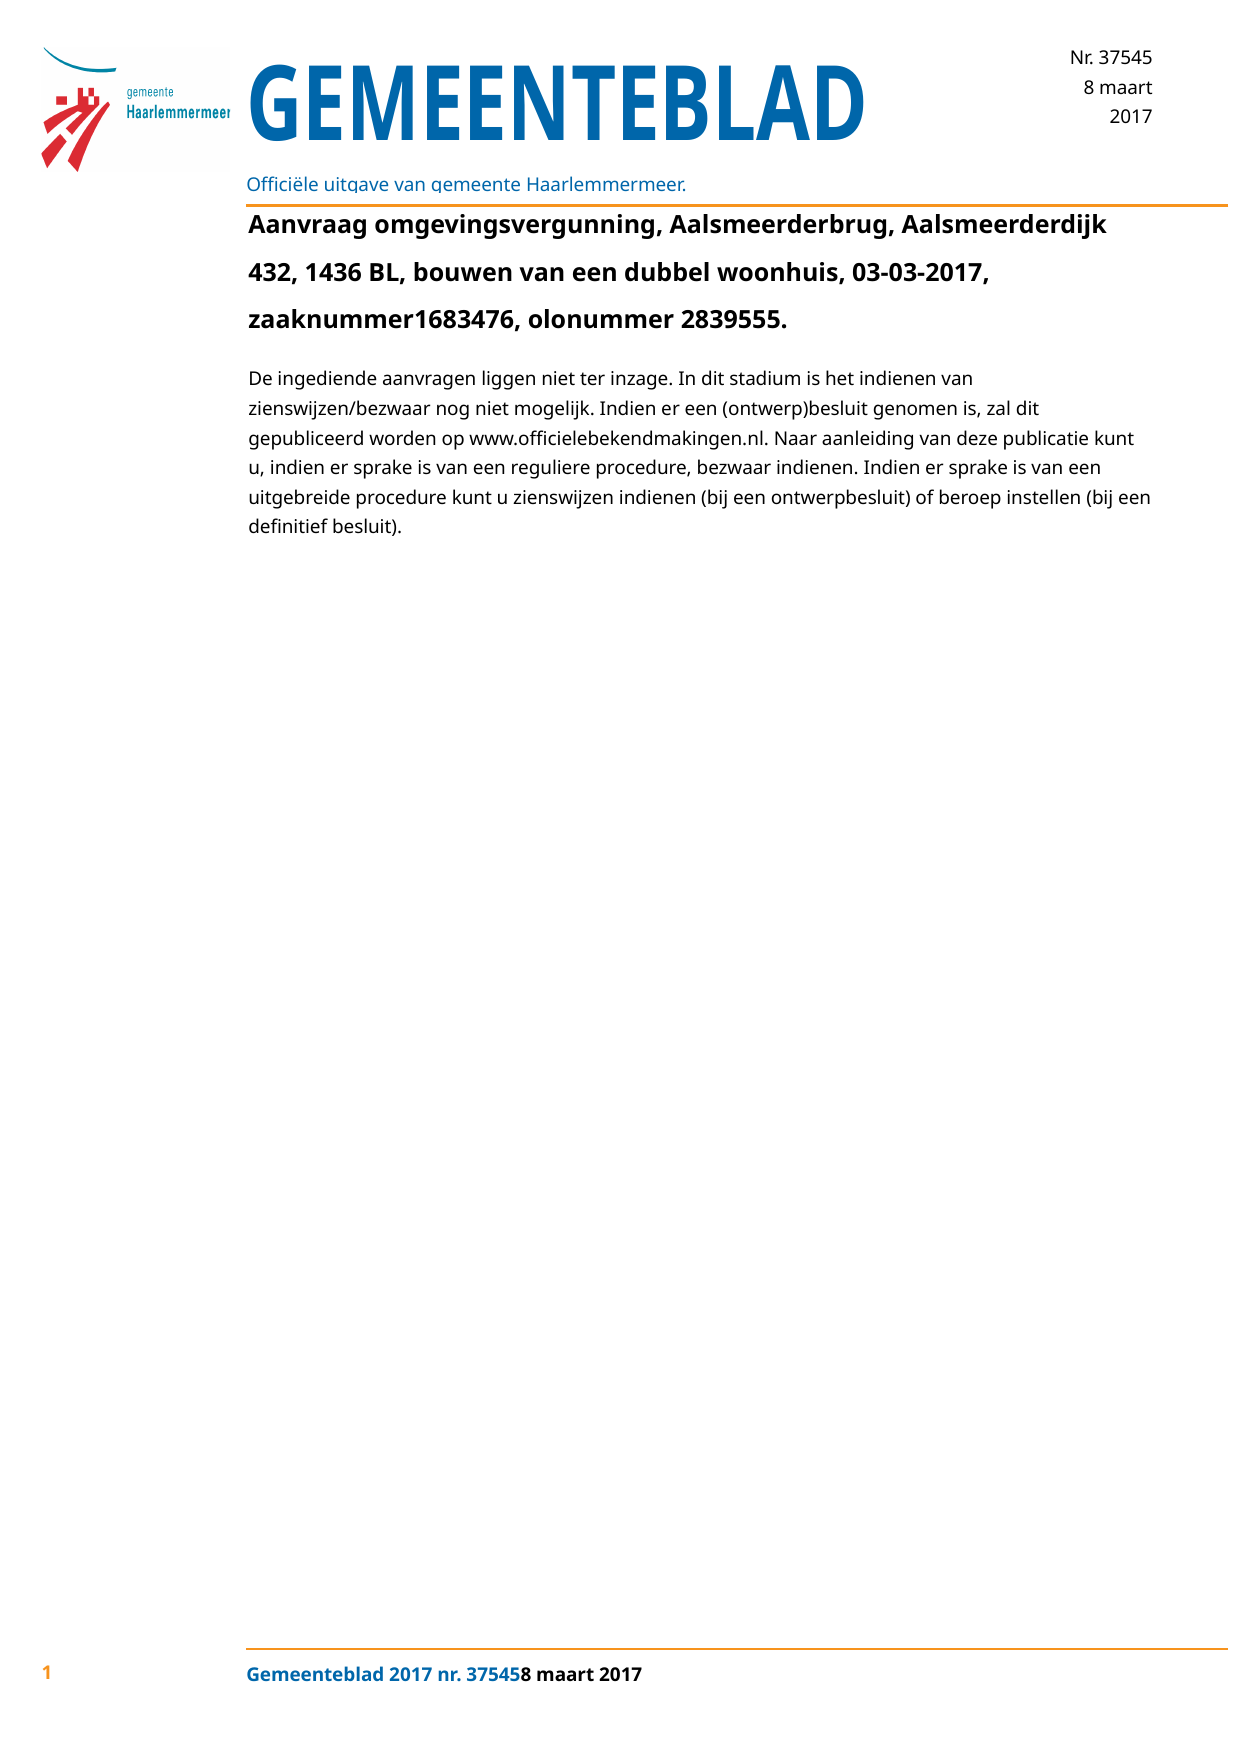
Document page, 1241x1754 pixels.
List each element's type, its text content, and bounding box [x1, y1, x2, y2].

text De ingediende aanvragen liggen niet ter inzage. In dit stadium is het indienen van zienswijzen/bezwaar nog niet mogelijk. Indien er een (ontwerp)besluit genomen is, zal dit gepubliceerd worden op www.officielebekendmakingen.nl. Naar aanleiding van deze publicatie kunt u, indien er sprake is van een reguliere procedure, bezwaar indienen. Indien er sprake is van een uitgebreide procedure kunt u zienswijzen indienen (bij een ontwerpbesluit) of beroep instellen (bij een definitief besluit). [248, 366, 1152, 539]
picture [41, 47, 231, 172]
text Aanvraag omgevingsvergunning, Aalsmeerderbrug, Aalsmeerderdijk 432, 1436 BL, bouwen van een dubbel woonhuis, 03-03-2017, zaaknummer1683476, olonummer 2839555. [248, 207, 1152, 336]
